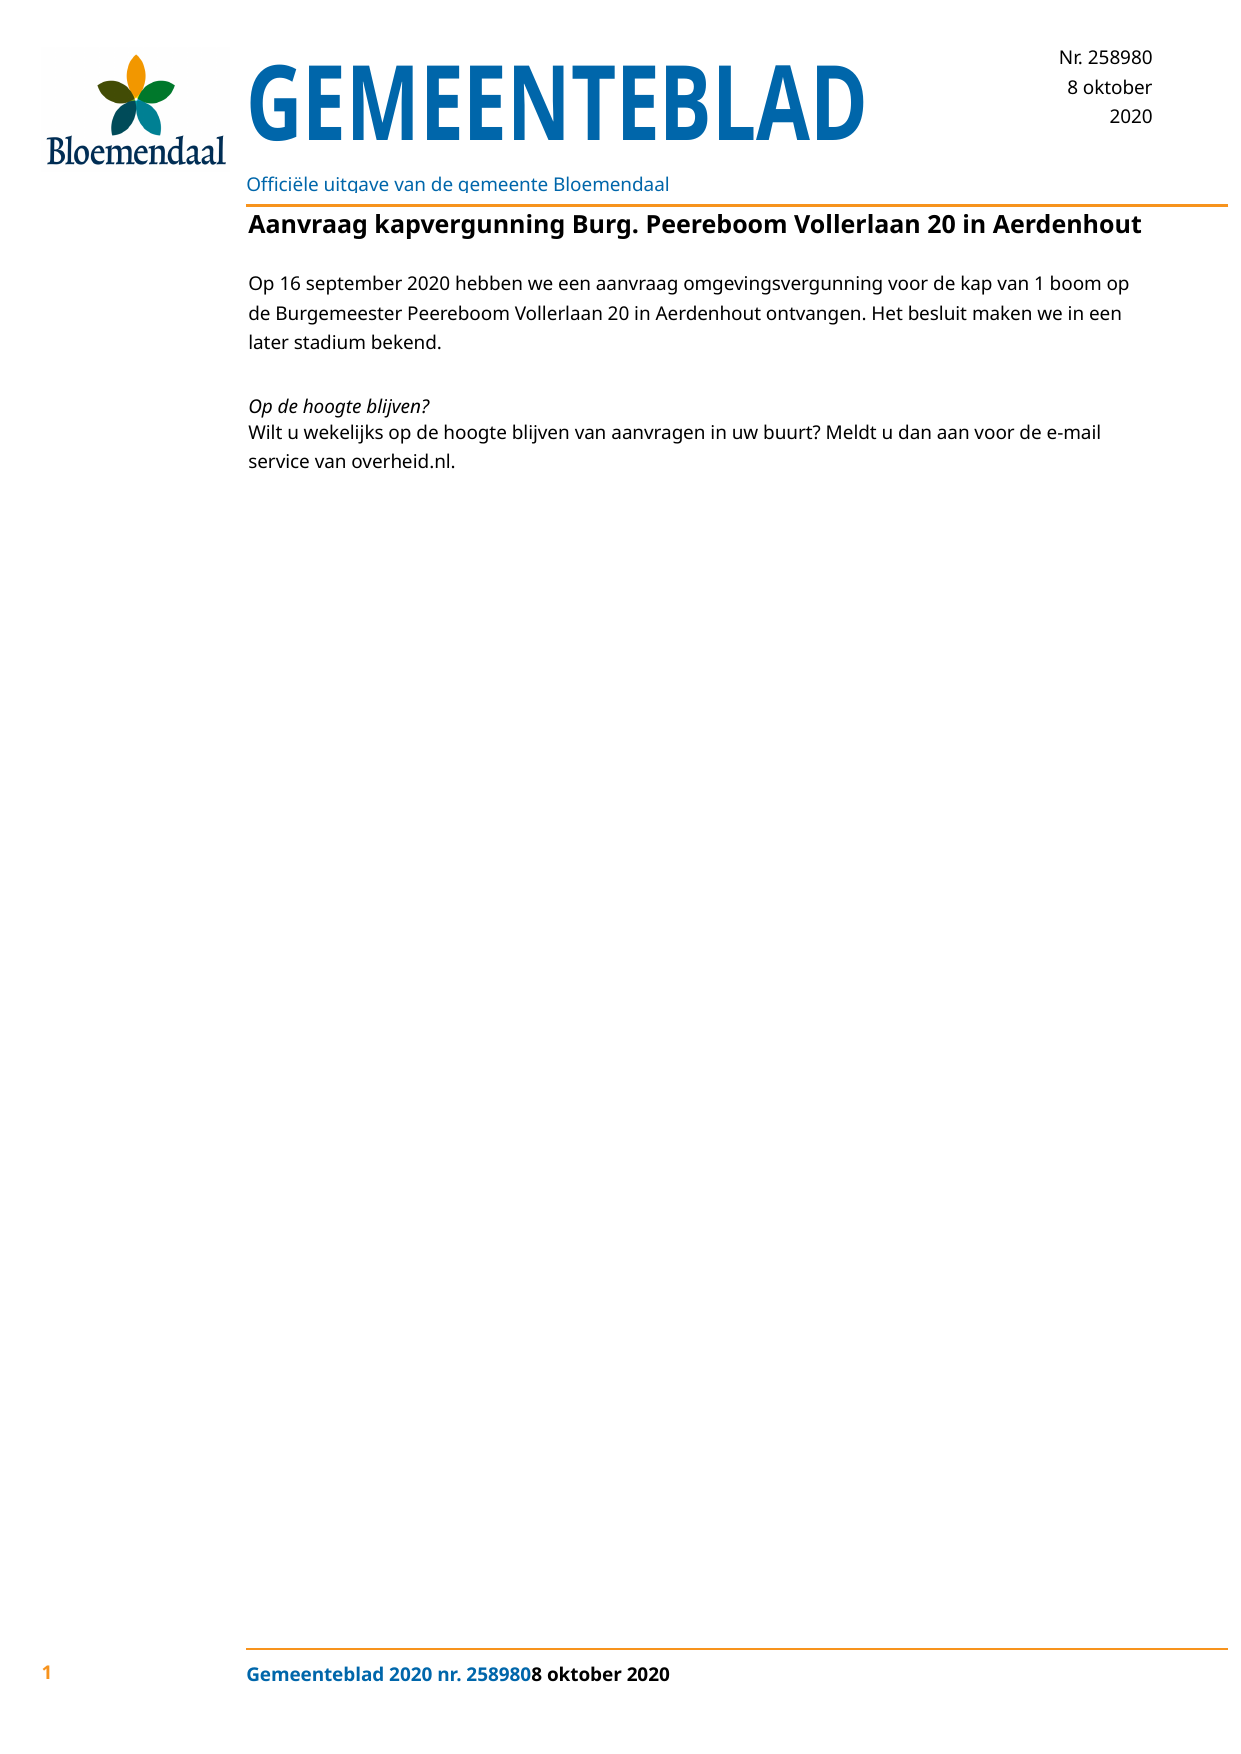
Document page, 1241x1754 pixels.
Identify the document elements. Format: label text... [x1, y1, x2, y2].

picture [41, 47, 231, 172]
text Wilt u wekelijks op de hoogte blijven van aanvragen in uw buurt? Meldt u dan aan voor de e-mail service van overheid.nl. [248, 419, 1152, 474]
text Aanvraag kapvergunning Burg. Peereboom Vollerlaan 20 in Aerdenhout [248, 207, 1152, 241]
text Op 16 september 2020 hebben we een aanvraag omgevingsvergunning voor de kap van 1 boom op de Burgemeester Peereboom Vollerlaan 20 in Aerdenhout ontvangen. Het besluit maken we in een later stadium bekend. [248, 270, 1152, 355]
text Op de hoogte blijven? [248, 393, 1152, 419]
